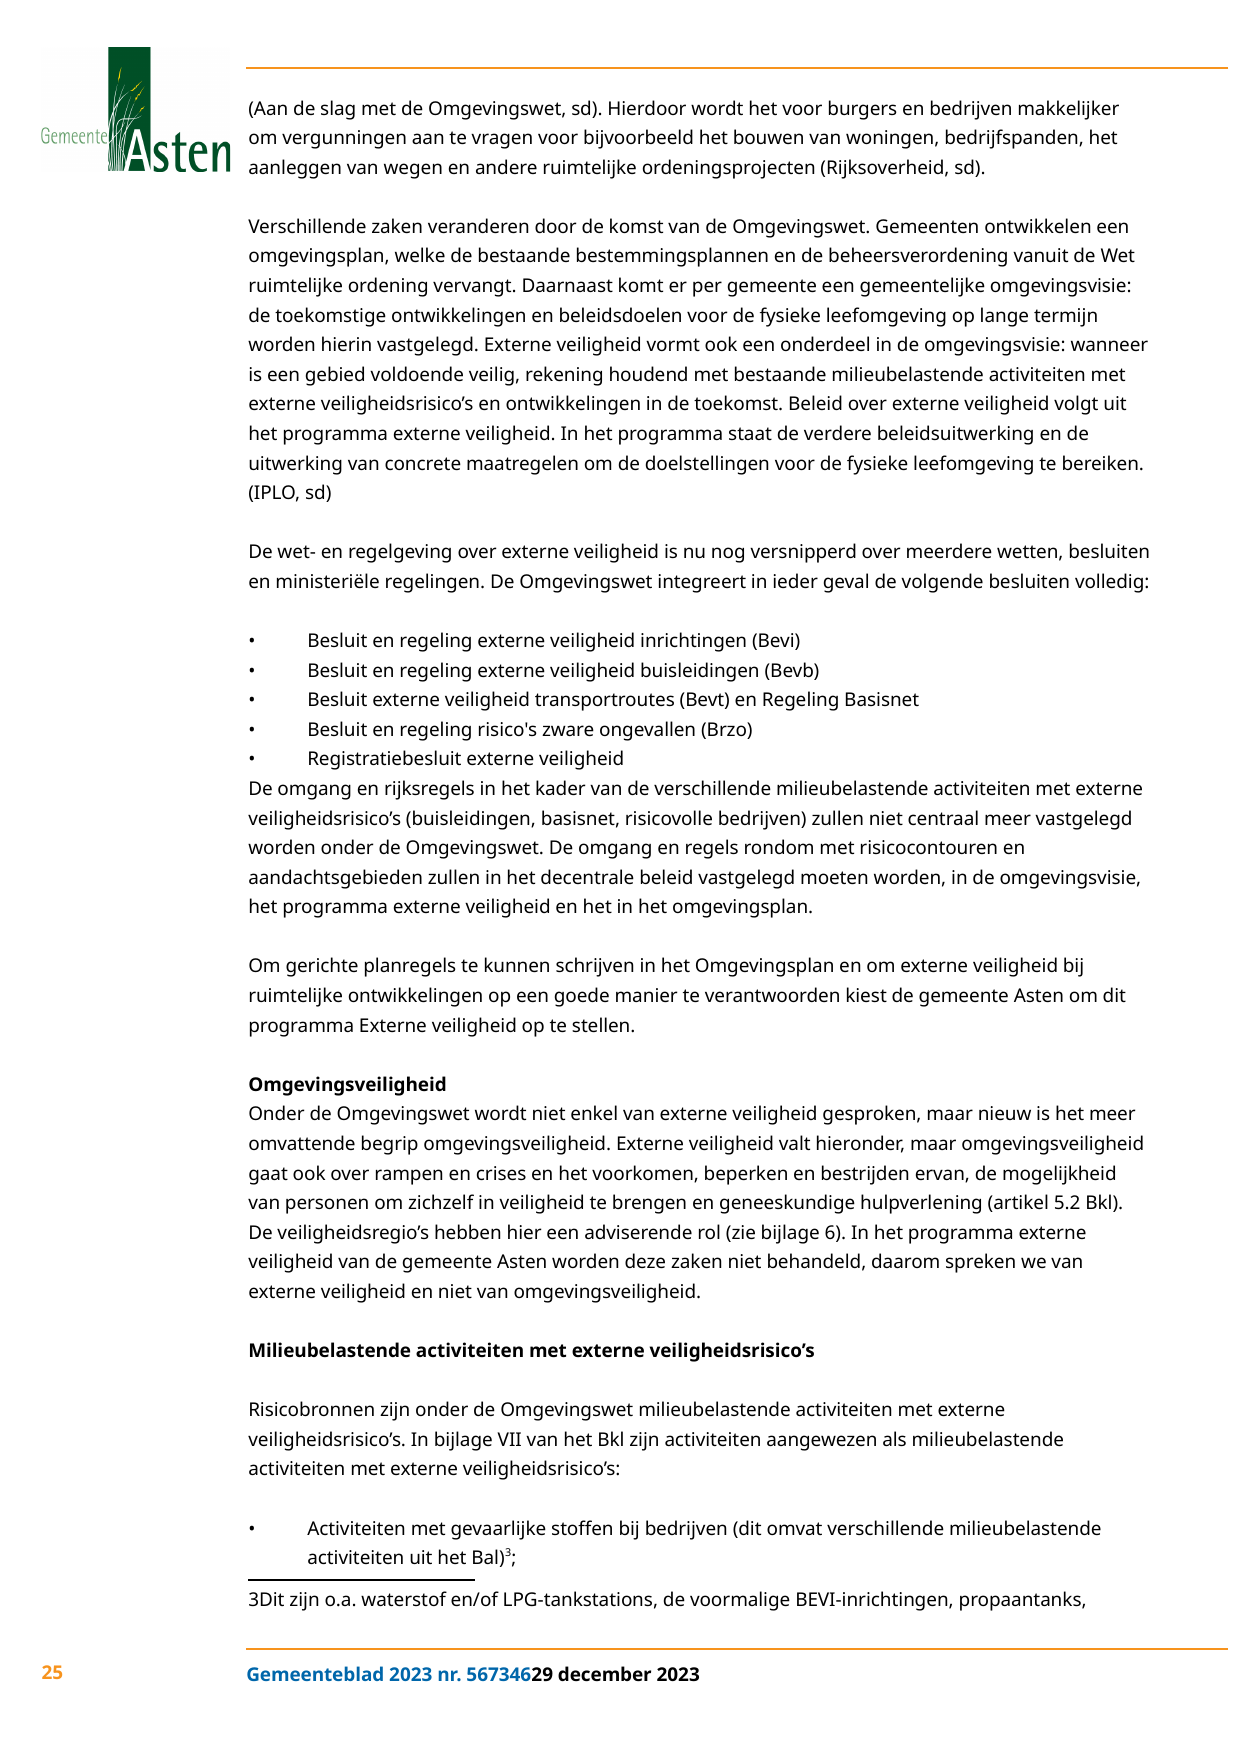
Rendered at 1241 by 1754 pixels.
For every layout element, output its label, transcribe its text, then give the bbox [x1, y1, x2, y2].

list Besluit en regeling externe veiligheid buisleidingen (Bevb) [248, 657, 1152, 683]
list Besluit en regeling risico's zware ongevallen (Brzo) [248, 716, 1152, 742]
list Dit zijn o.a. waterstof en/of LPG-tankstations, de voormalige BEVI-inrichtingen, propaantanks, [248, 1586, 1152, 1612]
picture [41, 47, 231, 172]
text Risicobronnen zijn onder de Omgevingswet milieubelastende activiteiten met externe veiligheidsrisico’s. In bijlage VII van het Bkl zijn activiteiten aangewezen als milieubelastende activiteiten met externe veiligheidsrisico’s: [248, 1396, 1152, 1481]
text De omgang en rijksregels in het kader van de verschillende milieubelastende activiteiten met externe veiligheidsrisico’s (buisleidingen, basisnet, risicovolle bedrijven) zullen niet centraal meer vastgelegd worden onder de Omgevingswet. De omgang en regels rondom met risicocontouren en aandachtsgebieden zullen in het decentrale beleid vastgelegd moeten worden, in de omgevingsvisie, het programma externe veiligheid en het in het omgevingsplan. [248, 775, 1152, 919]
text De wet- en regelgeving over externe veiligheid is nu nog versnipperd over meerdere wetten, besluiten en ministeriële regelingen. De Omgevingswet integreert in ieder geval de volgende besluiten volledig: [248, 538, 1152, 594]
text Milieubelastende activiteiten met externe veiligheidsrisico’s [248, 1337, 1152, 1363]
text Om gerichte planregels te kunnen schrijven in het Omgevingsplan en om externe veiligheid bij ruimtelijke ontwikkelingen op een goede manier te verantwoorden kiest de gemeente Asten om dit programma Externe veiligheid op te stellen. [248, 953, 1152, 1038]
text Onder de Omgevingswet wordt niet enkel van externe veiligheid gesproken, maar nieuw is het meer omvattende begrip omgevingsveiligheid. Externe veiligheid valt hieronder, maar omgevingsveiligheid gaat ook over rampen en crises en het voorkomen, beperken en bestrijden ervan, de mogelijkheid van personen om zichzelf in veiligheid te brengen en geneeskundige hulpverlening (artikel 5.2 Bkl). De veiligheidsregio’s hebben hier een adviserende rol (zie bijlage 6). In het programma externe veiligheid van de gemeente Asten worden deze zaken niet behandeld, daarom spreken we van externe veiligheid en niet van omgevingsveiligheid. [248, 1101, 1152, 1304]
text (Aan de slag met de Omgevingswet, sd). Hierdoor wordt het voor burgers en bedrijven makkelijker om vergunningen aan te vragen voor bijvoorbeeld het bouwen van woningen, bedrijfspanden, het aanleggen van wegen en andere ruimtelijke ordeningsprojecten (Rijksoverheid, sd). [248, 95, 1152, 180]
text Omgevingsveiligheid [248, 1071, 1152, 1097]
list Besluit externe veiligheid transportroutes (Bevt) en Regeling Basisnet [248, 686, 1152, 712]
list Registratiebesluit externe veiligheid [248, 746, 1152, 771]
list Besluit en regeling externe veiligheid inrichtingen (Bevi) [248, 627, 1152, 653]
text Verschillende zaken veranderen door de komst van de Omgevingswet. Gemeenten ontwikkelen een omgevingsplan, welke de bestaande bestemmingsplannen en de beheersverordening vanuit de Wet ruimtelijke ordening vervangt. Daarnaast komt er per gemeente een gemeentelijke omgevingsvisie: de toekomstige ontwikkelingen en beleidsdoelen voor de fysieke leefomgeving op lange termijn worden hierin vastgelegd. Externe veiligheid vormt ook een onderdeel in de omgevingsvisie: wanneer is een gebied voldoende veilig, rekening houdend met bestaande milieubelastende activiteiten met externe veiligheidsrisico’s en ontwikkelingen in de toekomst. Beleid over externe veiligheid volgt uit het programma externe veiligheid. In het programma staat de verdere beleidsuitwerking en de uitwerking van concrete maatregelen om de doelstellingen voor de fysieke leefomgeving te bereiken. (IPLO, sd) [248, 213, 1152, 505]
list Activiteiten met gevaarlijke stoffen bij bedrijven (dit omvat verschillende milieubelastende activiteiten uit het Bal); [248, 1515, 1152, 1570]
